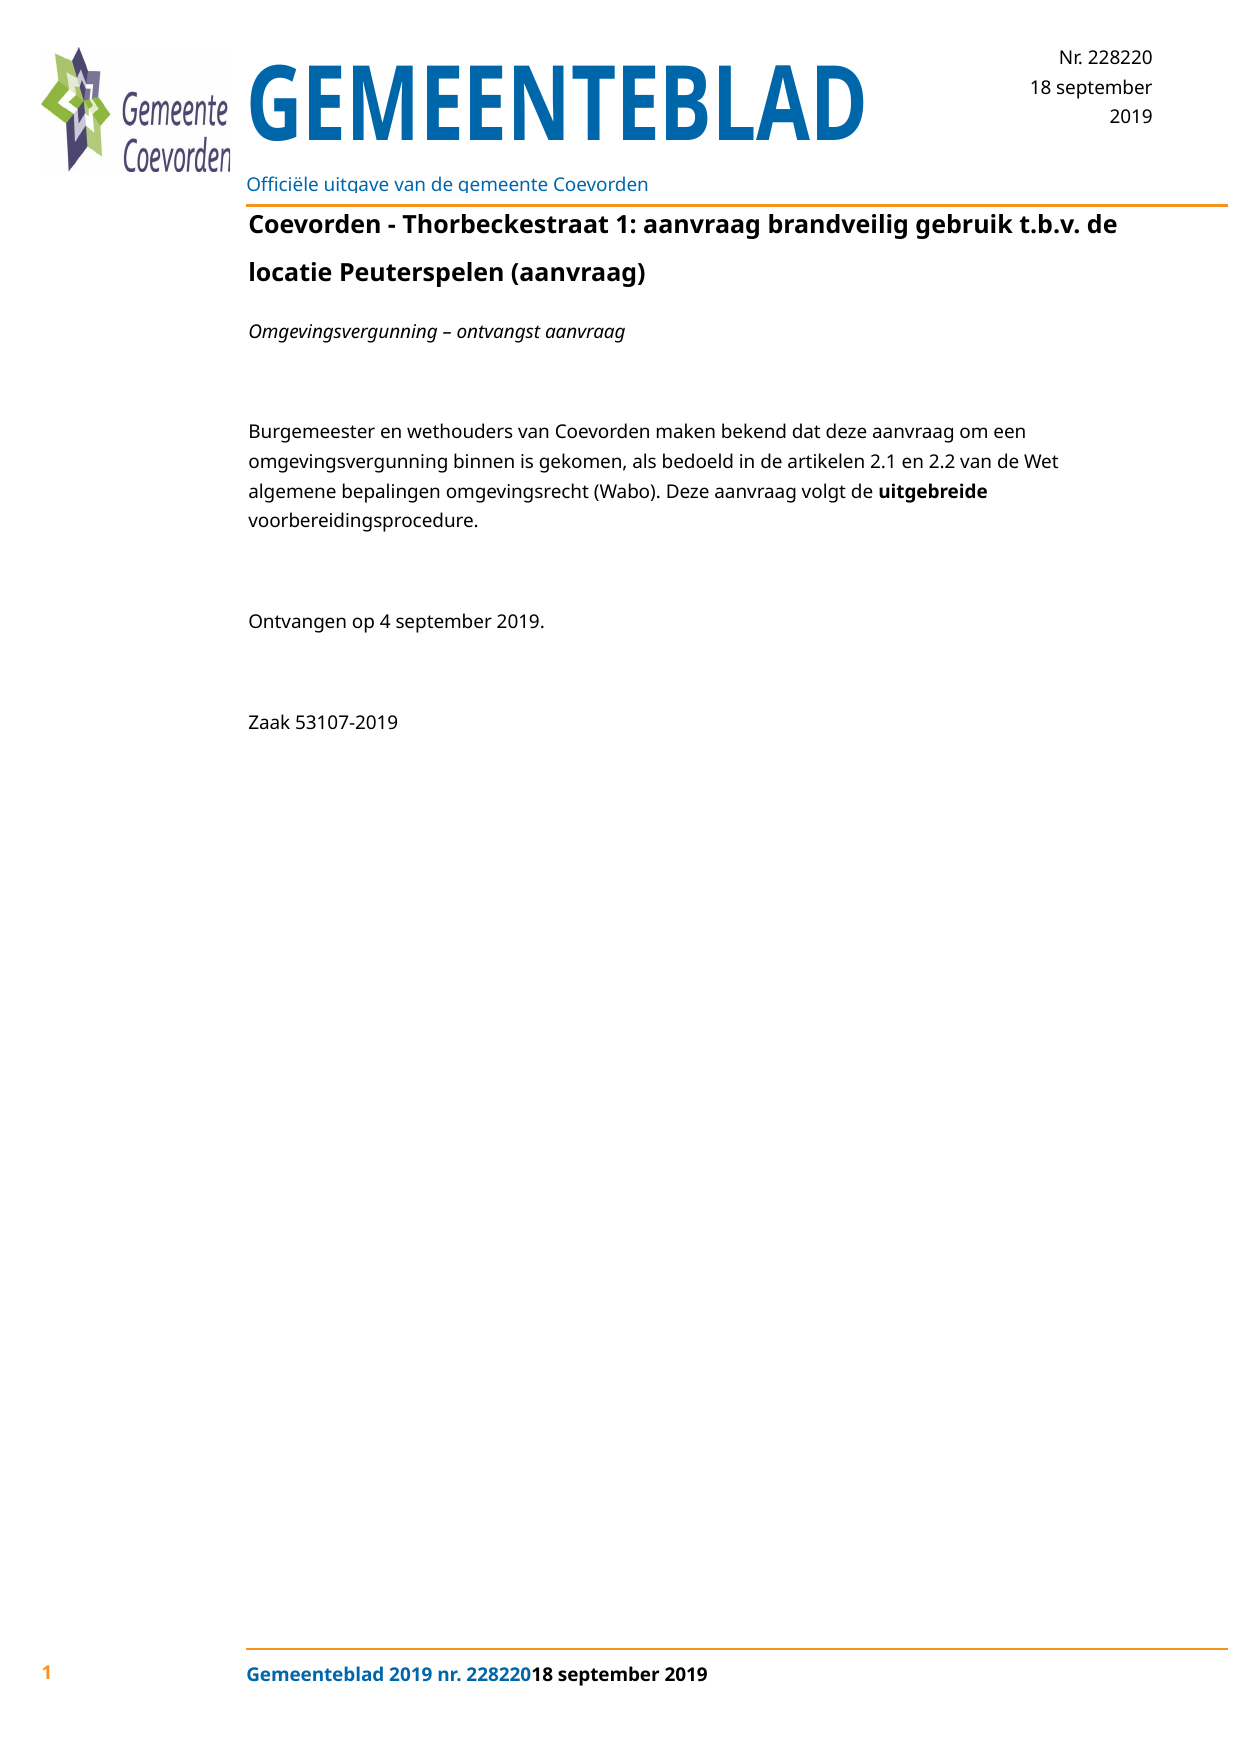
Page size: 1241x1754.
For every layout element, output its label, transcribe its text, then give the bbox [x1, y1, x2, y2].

text Ontvangen op 4 september 2019. [248, 608, 1152, 634]
text Burgemeester en wethouders van Coevorden maken bekend dat deze aanvraag om een omgevingsvergunning binnen is gekomen, als bedoeld in de artikelen 2.1 en 2.2 van de Wet algemene bepalingen omgevingsrecht (Wabo). Deze aanvraag volgt de uitgebreide voorbereidingsprocedure. [248, 419, 1152, 533]
text Coevorden - Thorbeckestraat 1: aanvraag brandveilig gebruik t.b.v. de locatie Peuterspelen (aanvraag) [248, 207, 1152, 288]
text Zaak 53107-2019 [248, 709, 1152, 735]
picture [41, 47, 231, 172]
text Omgevingsvergunning – ontvangst aanvraag [248, 318, 1152, 344]
